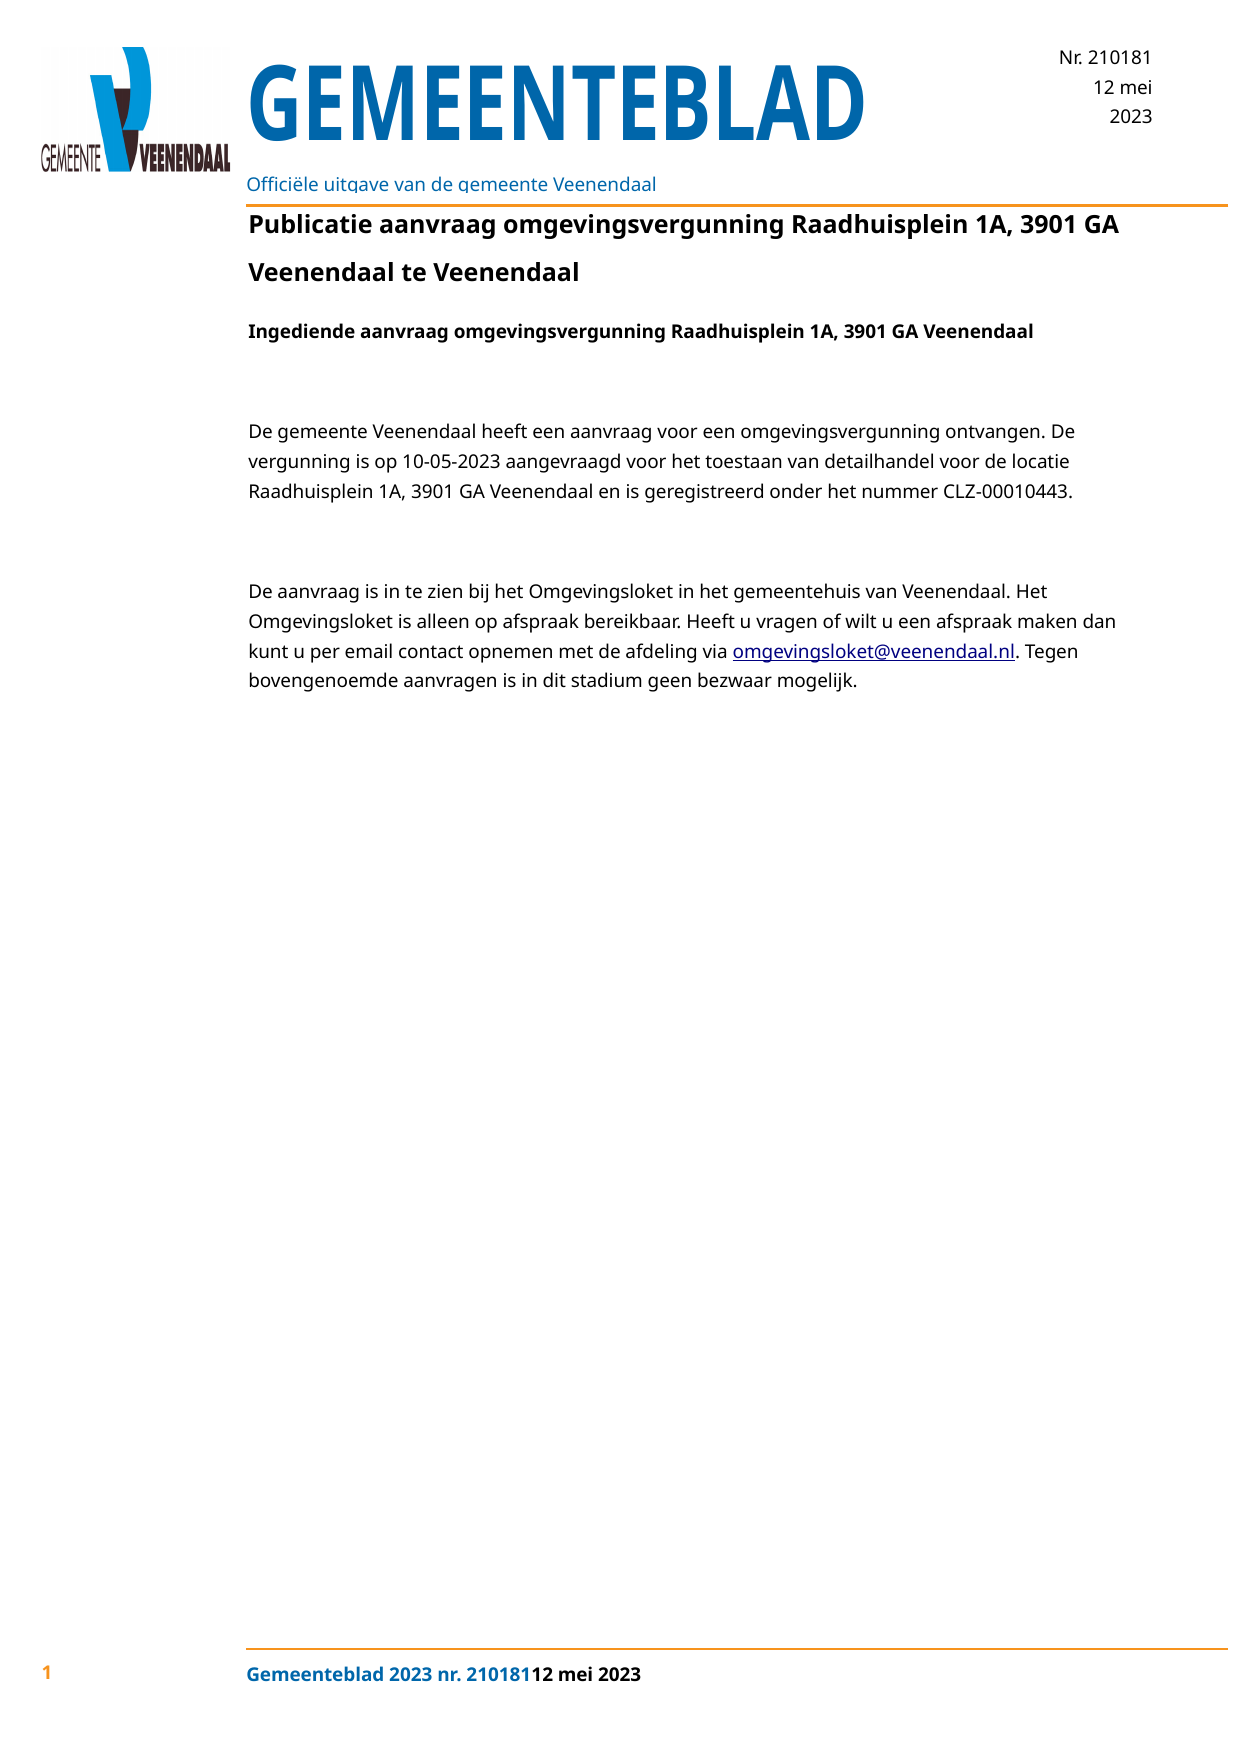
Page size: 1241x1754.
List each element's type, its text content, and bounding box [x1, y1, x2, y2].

text Ingediende aanvraag omgevingsvergunning Raadhuisplein 1A, 3901 GA Veenendaal [248, 318, 1152, 344]
text De gemeente Veenendaal heeft een aanvraag voor een omgevingsvergunning ontvangen. De vergunning is op 10-05-2023 aangevraagd voor het toestaan van detailhandel voor de locatie Raadhuisplein 1A, 3901 GA Veenendaal en is geregistreerd onder het nummer CLZ-00010443. [248, 419, 1152, 504]
text Publicatie aanvraag omgevingsvergunning Raadhuisplein 1A, 3901 GA Veenendaal te Veenendaal [248, 207, 1152, 288]
text De aanvraag is in te zien bij het Omgevingsloket in het gemeentehuis van Veenendaal. Het Omgevingsloket is alleen op afspraak bereikbaar. Heeft u vragen of wilt u een afspraak maken dan kunt u per email contact opnemen met de afdeling via omgevingsloket@veenendaal.nl. Tegen bovengenoemde aanvragen is in dit stadium geen bezwaar mogelijk. [248, 579, 1152, 693]
picture [41, 47, 130, 172]
picture [123, 47, 231, 172]
